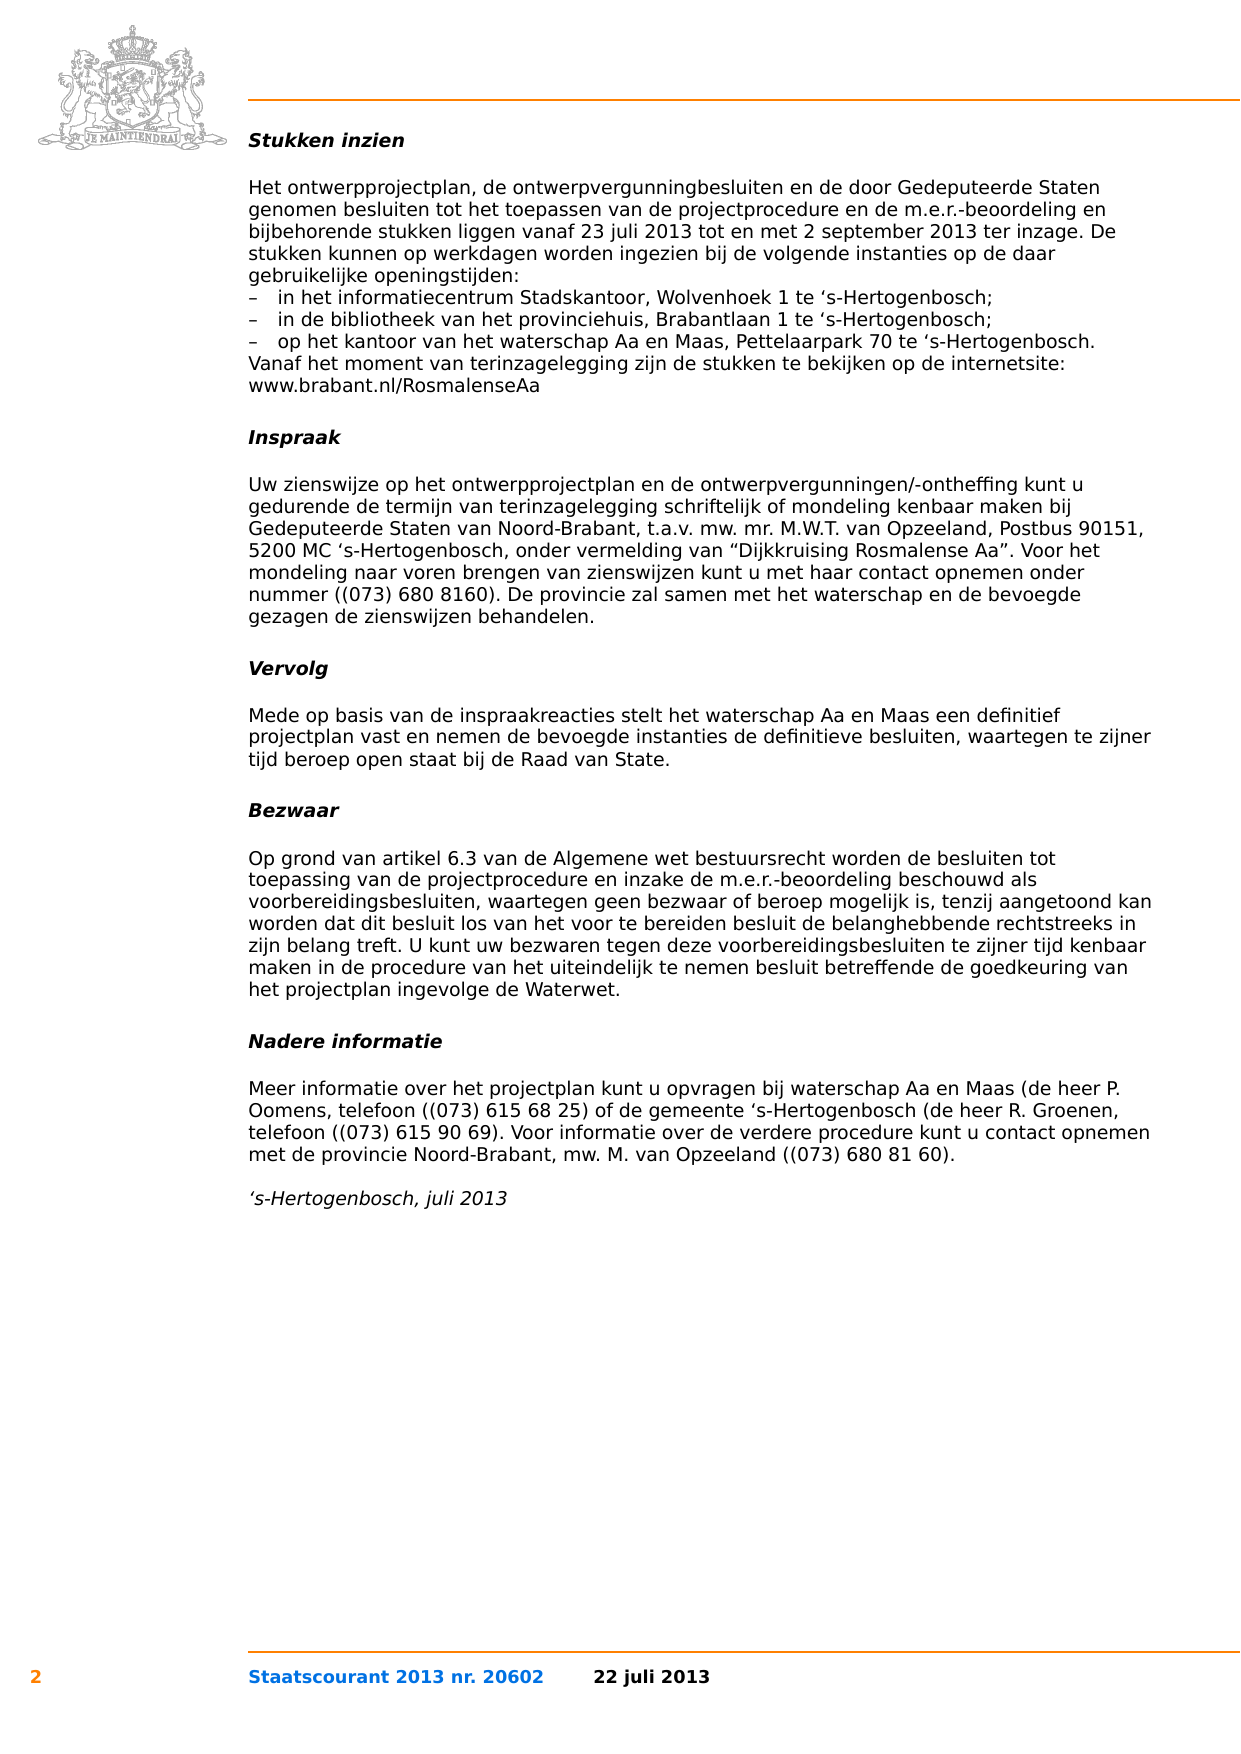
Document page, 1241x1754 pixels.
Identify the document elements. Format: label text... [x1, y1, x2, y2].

text Op grond van artikel 6.3 van de Algemene wet bestuursrecht worden de besluiten tot toepassing van de projectprocedure en inzake de m.e.r.-beoordeling beschouwd als voorbereidingsbesluiten, waartegen geen bezwaar of beroep mogelijk is, tenzij aangetoond kan worden dat dit besluit los van het voor te bereiden besluit de belanghebbende rechtstreeks in zijn belang treft. U kunt uw bezwaren tegen deze voorbereidingsbesluiten te zijner tijd kenbaar maken in de procedure van het uiteindelijk te nemen besluit betreffende de goedkeuring van het projectplan ingevolge de Waterwet. [248, 847, 1163, 1001]
text Uw zienswijze op het ontwerpprojectplan en de ontwerpvergunningen/-ontheffing kunt u gedurende de termijn van terinzagelegging schriftelijk of mondeling kenbaar maken bij Gedeputeerde Staten van Noord-Brabant, t.a.v. mw. mr. M.W.T. van Opzeeland, Postbus 90151, 5200 MC ‘s-Hertogenbosch, onder vermelding van “Dijkkruising Rosmalense Aa”. Voor het mondeling naar voren brengen van zienswijzen kunt u met haar contact opnemen onder nummer ((073) 680 8160). De provincie zal samen met het waterschap en de bevoegde gezagen de zienswijzen behandelen. [248, 474, 1163, 627]
text Meer informatie over het projectplan kunt u opvragen bij waterschap Aa en Maas (de heer P. Oomens, telefoon ((073) 615 68 25) of de gemeente ‘s-Hertogenbosch (de heer R. Groenen, telefoon ((073) 615 90 69). Voor informatie over de verdere procedure kunt u contact opnemen met de provincie Noord-Brabant, mw. M. van Opzeeland ((073) 680 81 60). [248, 1078, 1163, 1166]
text Mede op basis van de inspraakreacties stelt het waterschap Aa en Maas een definitief projectplan vast en nemen de bevoegde instanties de definitieve besluiten, waartegen te zijner tijd beroep open staat bij de Raad van State. [248, 704, 1163, 770]
subtitle Inspraak [248, 427, 1163, 449]
text – in het informatiecentrum Stadskantoor, Wolvenhoek 1 te ‘s-Hertogenbosch; [248, 287, 1163, 309]
picture [38, 25, 227, 150]
text Het ontwerpprojectplan, de ontwerpvergunningbesluiten en de door Gedeputeerde Staten genomen besluiten tot het toepassen van de projectprocedure en de m.e.r.-beoordeling en bijbehorende stukken liggen vanaf 23 juli 2013 tot en met 2 september 2013 ter inzage. De stukken kunnen op werkdagen worden ingezien bij de volgende instanties op de daar gebruikelijke openingstijden: [248, 177, 1163, 287]
subtitle Nadere informatie [248, 1031, 1163, 1053]
subtitle Vervolg [248, 657, 1163, 679]
text Vanaf het moment van terinzagelegging zijn de stukken te bekijken op de internetsite: [248, 353, 1163, 375]
text www.brabant.nl/RosmalenseAa [248, 375, 1163, 397]
subtitle Stukken inzien [248, 130, 1163, 152]
text – op het kantoor van het waterschap Aa en Maas, Pettelaarpark 70 te ‘s-Hertogenbosch. [248, 331, 1163, 353]
text – in de bibliotheek van het provinciehuis, Brabantlaan 1 te ‘s-Hertogenbosch; [248, 309, 1163, 331]
text ‘s-Hertogenbosch, juli 2013 [248, 1188, 1163, 1210]
subtitle Bezwaar [248, 800, 1163, 822]
